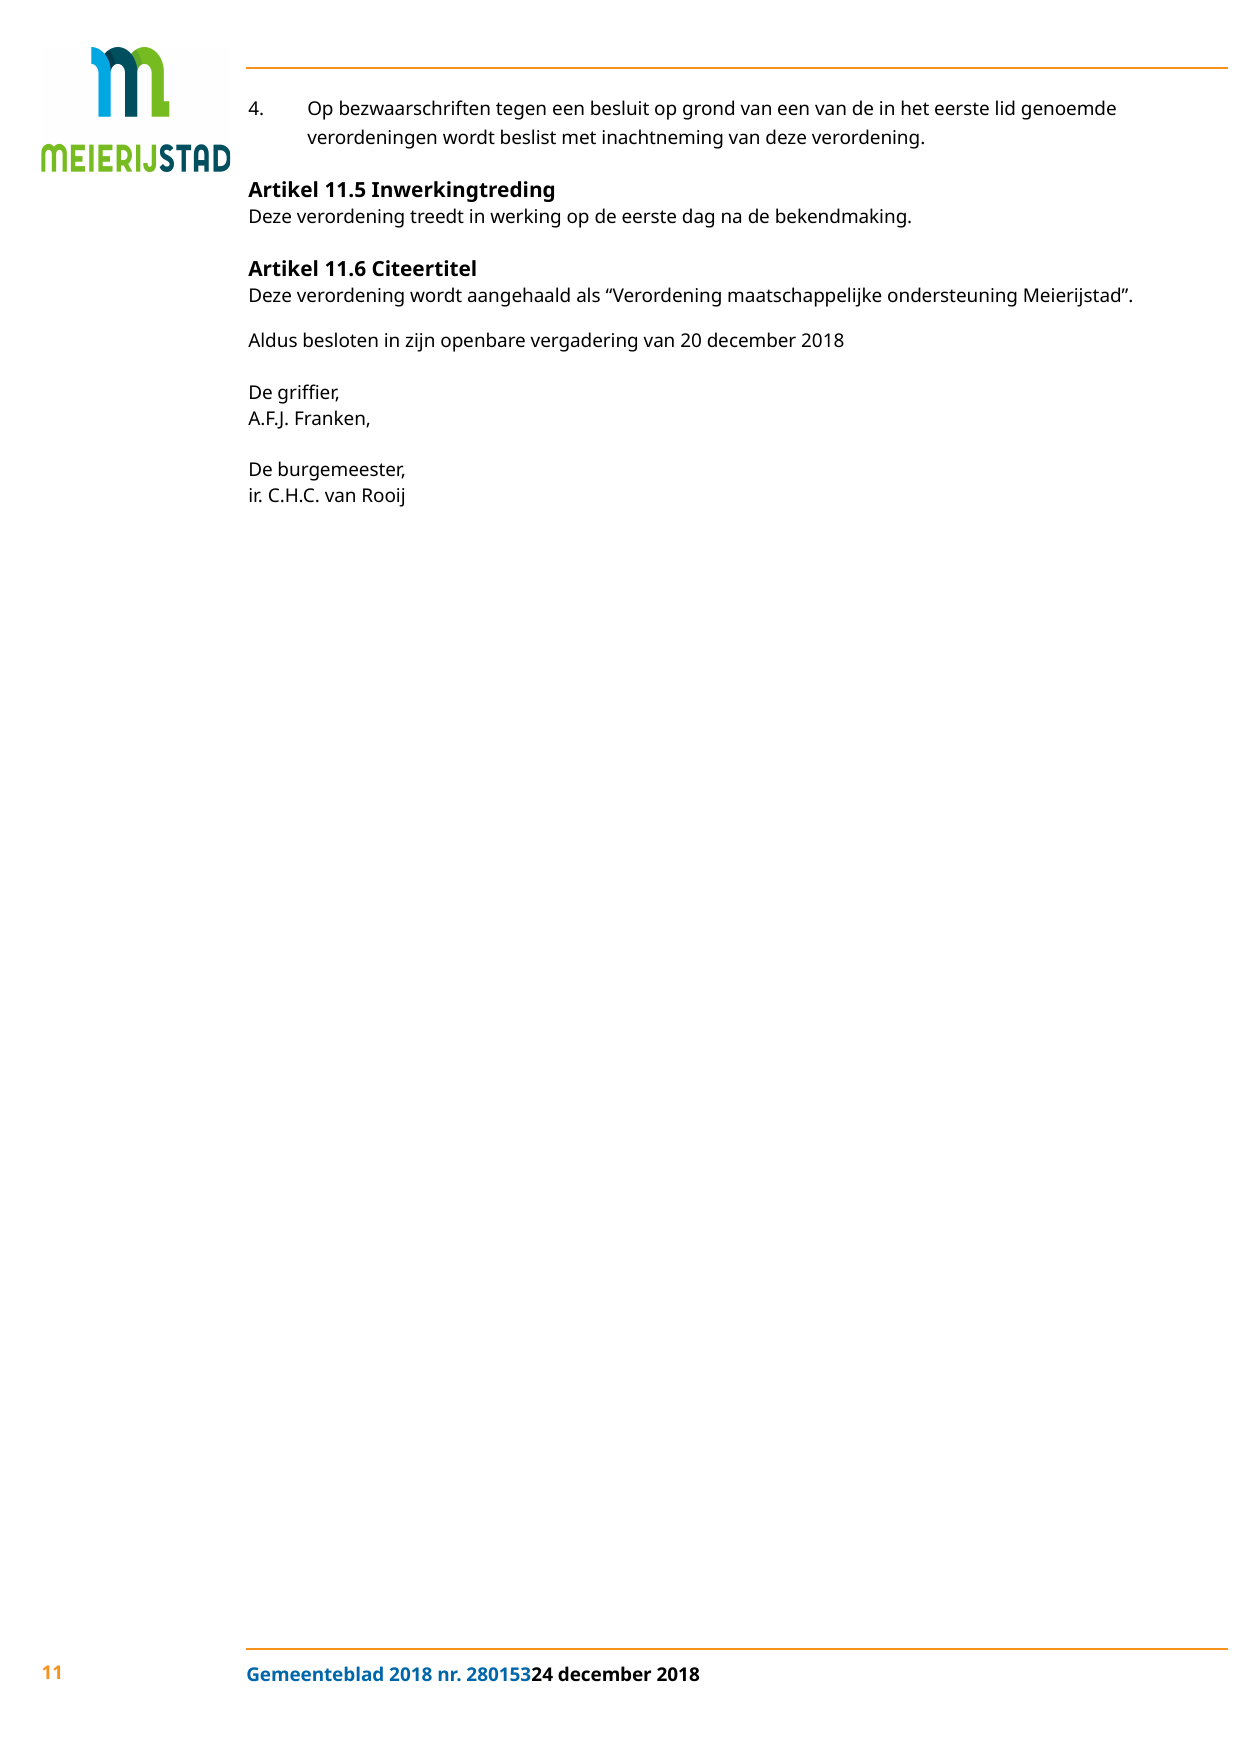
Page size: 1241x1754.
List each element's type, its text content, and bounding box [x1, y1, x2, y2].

text Artikel 11.6 Citeertitel [248, 254, 1152, 282]
text Deze verordening wordt aangehaald als “Verordening maatschappelijke ondersteuning Meierijstad”. [248, 282, 1152, 308]
text Artikel 11.5 Inwerkingtreding [248, 175, 1152, 203]
text De burgemeester, [248, 456, 1152, 482]
text ir. C.H.C. van Rooij [248, 482, 1152, 508]
text De griffier, [248, 379, 1152, 405]
text Aldus besloten in zijn openbare vergadering van 20 december 2018 [248, 328, 1152, 353]
picture [41, 47, 231, 172]
list Op bezwaarschriften tegen een besluit op grond van een van de in het eerste lid genoemde verordeningen wordt beslist met inachtneming van deze verordening. [248, 95, 1152, 150]
text A.F.J. Franken, [248, 405, 1152, 431]
text Deze verordening treedt in werking op de eerste dag na de bekendmaking. [248, 203, 1152, 229]
